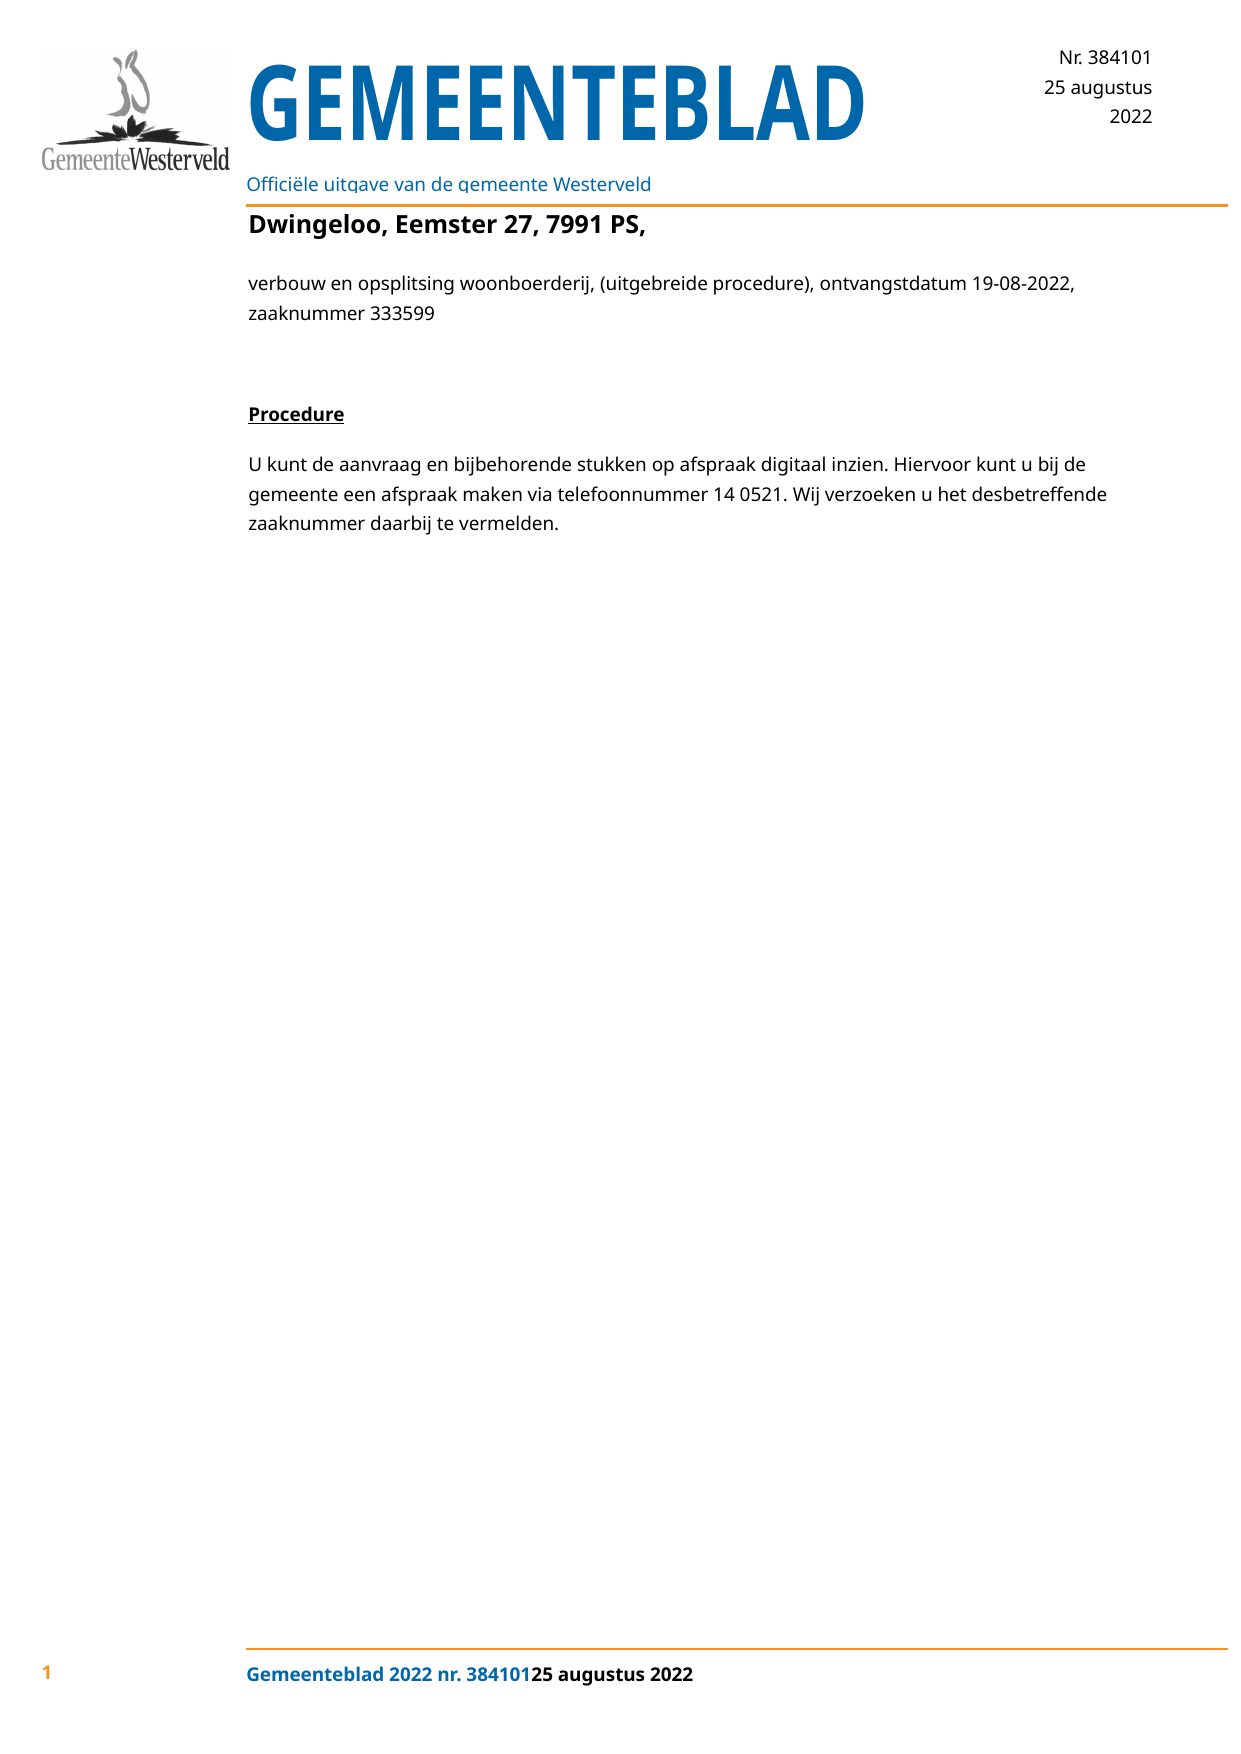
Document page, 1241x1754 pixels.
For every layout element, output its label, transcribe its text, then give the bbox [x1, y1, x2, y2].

text U kunt de aanvraag en bijbehorende stukken op afspraak digitaal inzien. Hiervoor kunt u bij de gemeente een afspraak maken via telefoonnummer 14 0521. Wij verzoeken u het desbetreffende zaaknummer daarbij te vermelden. [248, 451, 1152, 536]
text Dwingeloo, Eemster 27, 7991 PS, [248, 207, 1152, 241]
picture [41, 47, 231, 172]
text Procedure [248, 401, 1152, 426]
text verbouw en opsplitsing woonboerderij, (uitgebreide procedure), ontvangstdatum 19-08-2022, zaaknummer 333599 [248, 270, 1152, 326]
